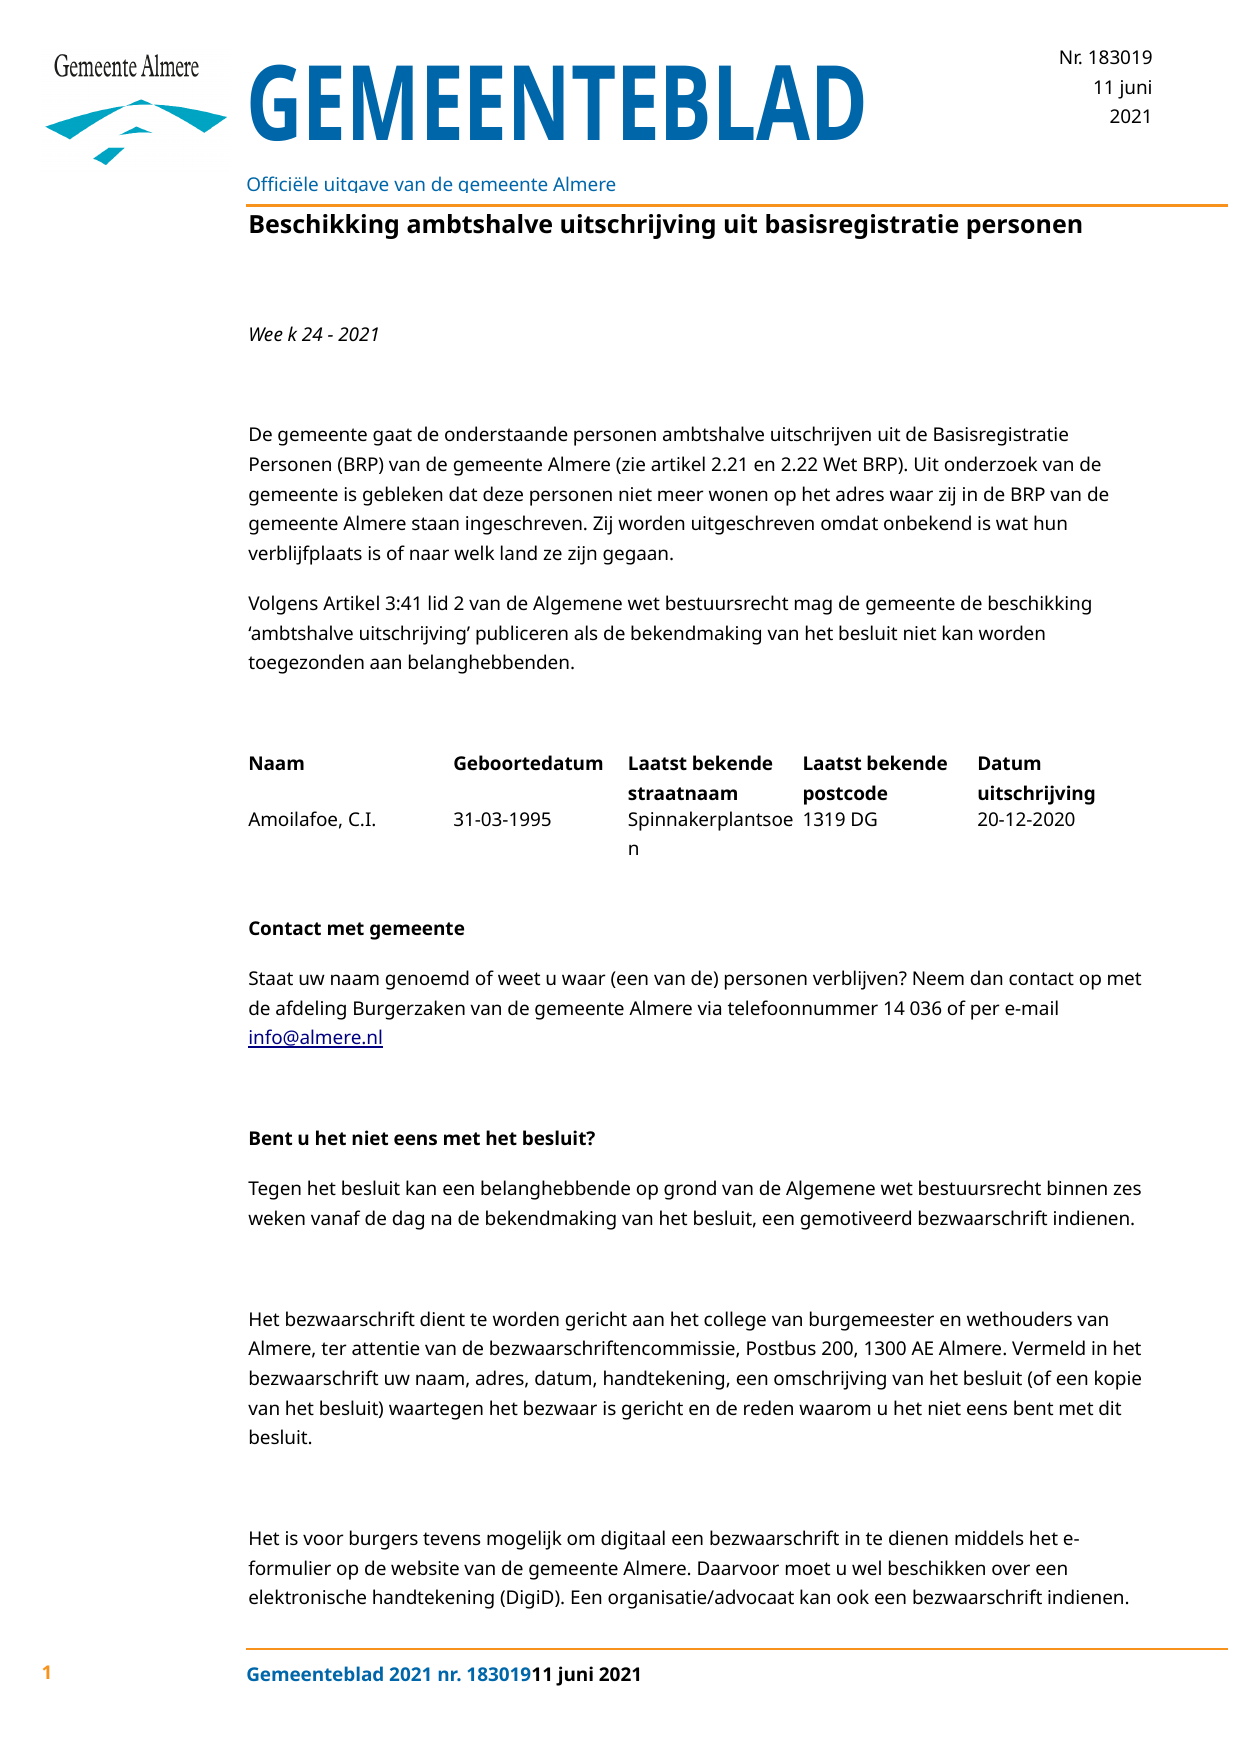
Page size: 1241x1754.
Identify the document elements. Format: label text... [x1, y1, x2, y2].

table_cell 1319 DG [802, 806, 977, 861]
table_header Datum uitschrijving [977, 750, 1152, 806]
text Beschikking ambtshalve uitschrijving uit basisregistratie personen [248, 207, 1152, 241]
table_header Naam [248, 750, 453, 806]
table_header Laatst bekende postcode [802, 750, 977, 806]
table_cell Amoilafoe, C.I. [248, 806, 453, 861]
text De gemeente gaat de onderstaande personen ambtshalve uitschrijven uit de Basisregistratie Personen (BRP) van de gemeente Almere (zie artikel 2.21 en 2.22 Wet BRP). Uit onderzoek van de gemeente is gebleken dat deze personen niet meer wonen op het adres waar zij in de BRP van de gemeente Almere staan ingeschreven. Zij worden uitgeschreven omdat onbekend is wat hun verblijfplaats is of naar welk land ze zijn gegaan. [248, 422, 1152, 566]
text Bent u het niet eens met het besluit? [248, 1125, 1152, 1151]
table_cell 31-03-1995 [453, 806, 628, 861]
picture [41, 47, 231, 172]
text Volgens Artikel 3:41 lid 2 van de Algemene wet bestuursrecht mag de gemeente de beschikking ‘ambtshalve uitschrijving’ publiceren als de bekendmaking van het besluit niet kan worden toegezonden aan belanghebbenden. [248, 590, 1152, 675]
text Staat uw naam genoemd of weet u waar (een van de) personen verblijven? Neem dan contact op met de afdeling Burgerzaken van de gemeente Almere via telefoonnummer 14 036 of per e-mail info@almere.nl [248, 965, 1152, 1050]
table_header Geboortedatum [453, 750, 628, 806]
table_cell 20-12-2020 [977, 806, 1152, 861]
text Tegen het besluit kan een belanghebbende op grond van de Algemene wet bestuursrecht binnen zes weken vanaf de dag na de bekendmaking van het besluit, een gemotiveerd bezwaarschrift indienen. [248, 1176, 1152, 1231]
table_cell Spinnakerplantsoen [628, 806, 802, 861]
text Wee k 24 - 2021 [248, 321, 1152, 346]
text Het is voor burgers tevens mogelijk om digitaal een bezwaarschrift in te dienen middels het e-formulier op de website van de gemeente Almere. Daarvoor moet u wel beschikken over een elektronische handtekening (DigiD). Een organisatie/advocaat kan ook een bezwaarschrift indienen. [248, 1525, 1152, 1610]
text Contact met gemeente [248, 915, 1152, 940]
table_header Laatst bekende straatnaam [628, 750, 802, 806]
text Het bezwaarschrift dient te worden gericht aan het college van burgemeester en wethouders van Almere, ter attentie van de bezwaarschriftencommissie, Postbus 200, 1300 AE Almere. Vermeld in het bezwaarschrift uw naam, adres, datum, handtekening, een omschrijving van het besluit (of een kopie van het besluit) waartegen het bezwaar is gericht en de reden waarom u het niet eens bent met dit besluit. [248, 1306, 1152, 1450]
